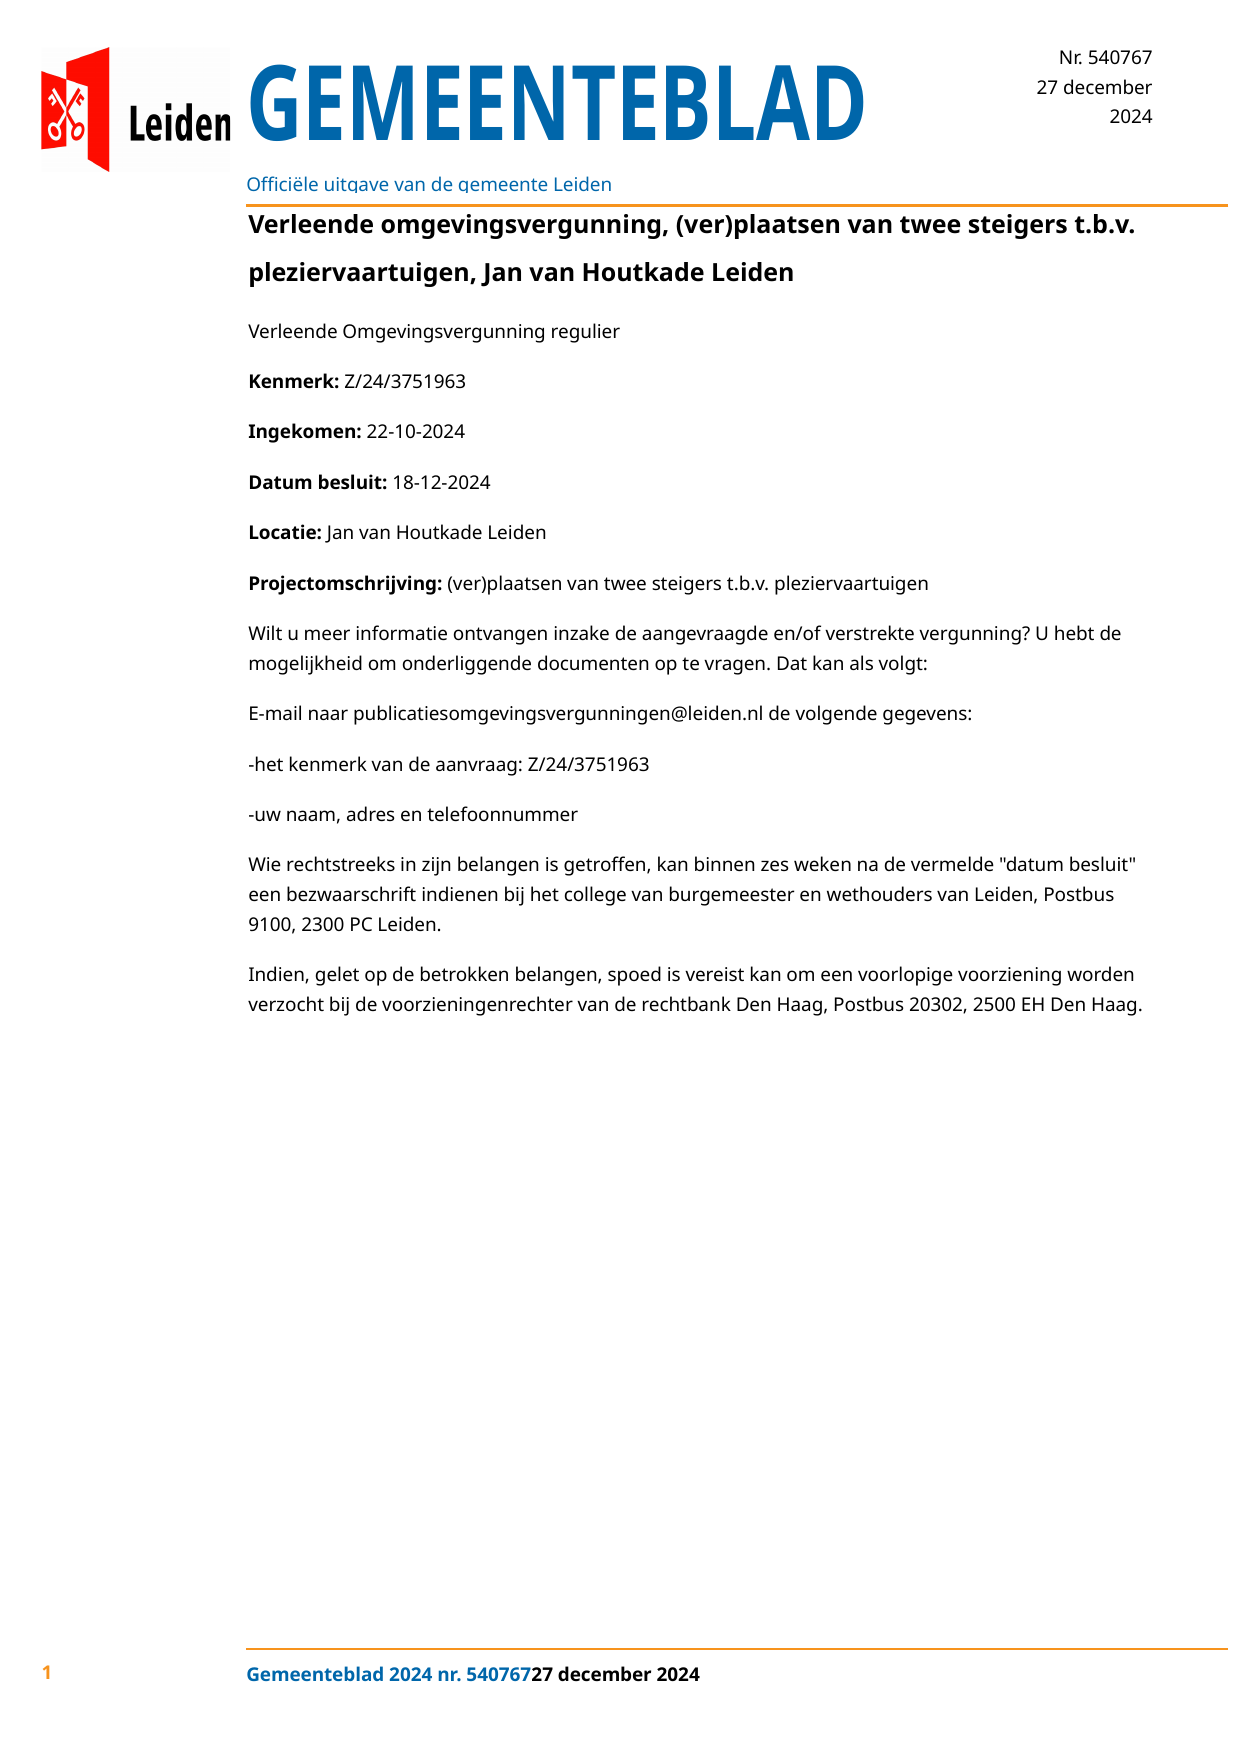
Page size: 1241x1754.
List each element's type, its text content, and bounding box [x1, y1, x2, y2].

text E-mail naar publicatiesomgevingsvergunningen@leiden.nl de volgende gegevens: [248, 700, 1152, 726]
text Locatie: Jan van Houtkade Leiden [248, 519, 1152, 545]
picture [41, 47, 231, 172]
text -het kenmerk van de aanvraag: Z/24/3751963 [248, 751, 1152, 777]
text Verleende Omgevingsvergunning regulier [248, 318, 1152, 344]
text Indien, gelet op de betrokken belangen, spoed is vereist kan om een voorlopige voorziening worden verzocht bij de voorzieningenrechter van de rechtbank Den Haag, Postbus 20302, 2500 EH Den Haag. [248, 961, 1152, 1017]
text Wie rechtstreeks in zijn belangen is getroffen, kan binnen zes weken na de vermelde "datum besluit" een bezwaarschrift indienen bij het college van burgemeester en wethouders van Leiden, Postbus 9100, 2300 PC Leiden. [248, 852, 1152, 937]
text Datum besluit: 18-12-2024 [248, 469, 1152, 495]
text -uw naam, adres en telefoonnummer [248, 801, 1152, 827]
text Projectomschrijving: (ver)plaatsen van twee steigers t.b.v. pleziervaartuigen [248, 570, 1152, 596]
text Verleende omgevingsvergunning, (ver)plaatsen van twee steigers t.b.v. pleziervaartuigen, Jan van Houtkade Leiden [248, 207, 1152, 288]
text Ingekomen: 22-10-2024 [248, 419, 1152, 444]
text Kenmerk: Z/24/3751963 [248, 368, 1152, 394]
text Wilt u meer informatie ontvangen inzake de aangevraagde en/of verstrekte vergunning? U hebt de mogelijkheid om onderliggende documenten op te vragen. Dat kan als volgt: [248, 620, 1152, 676]
